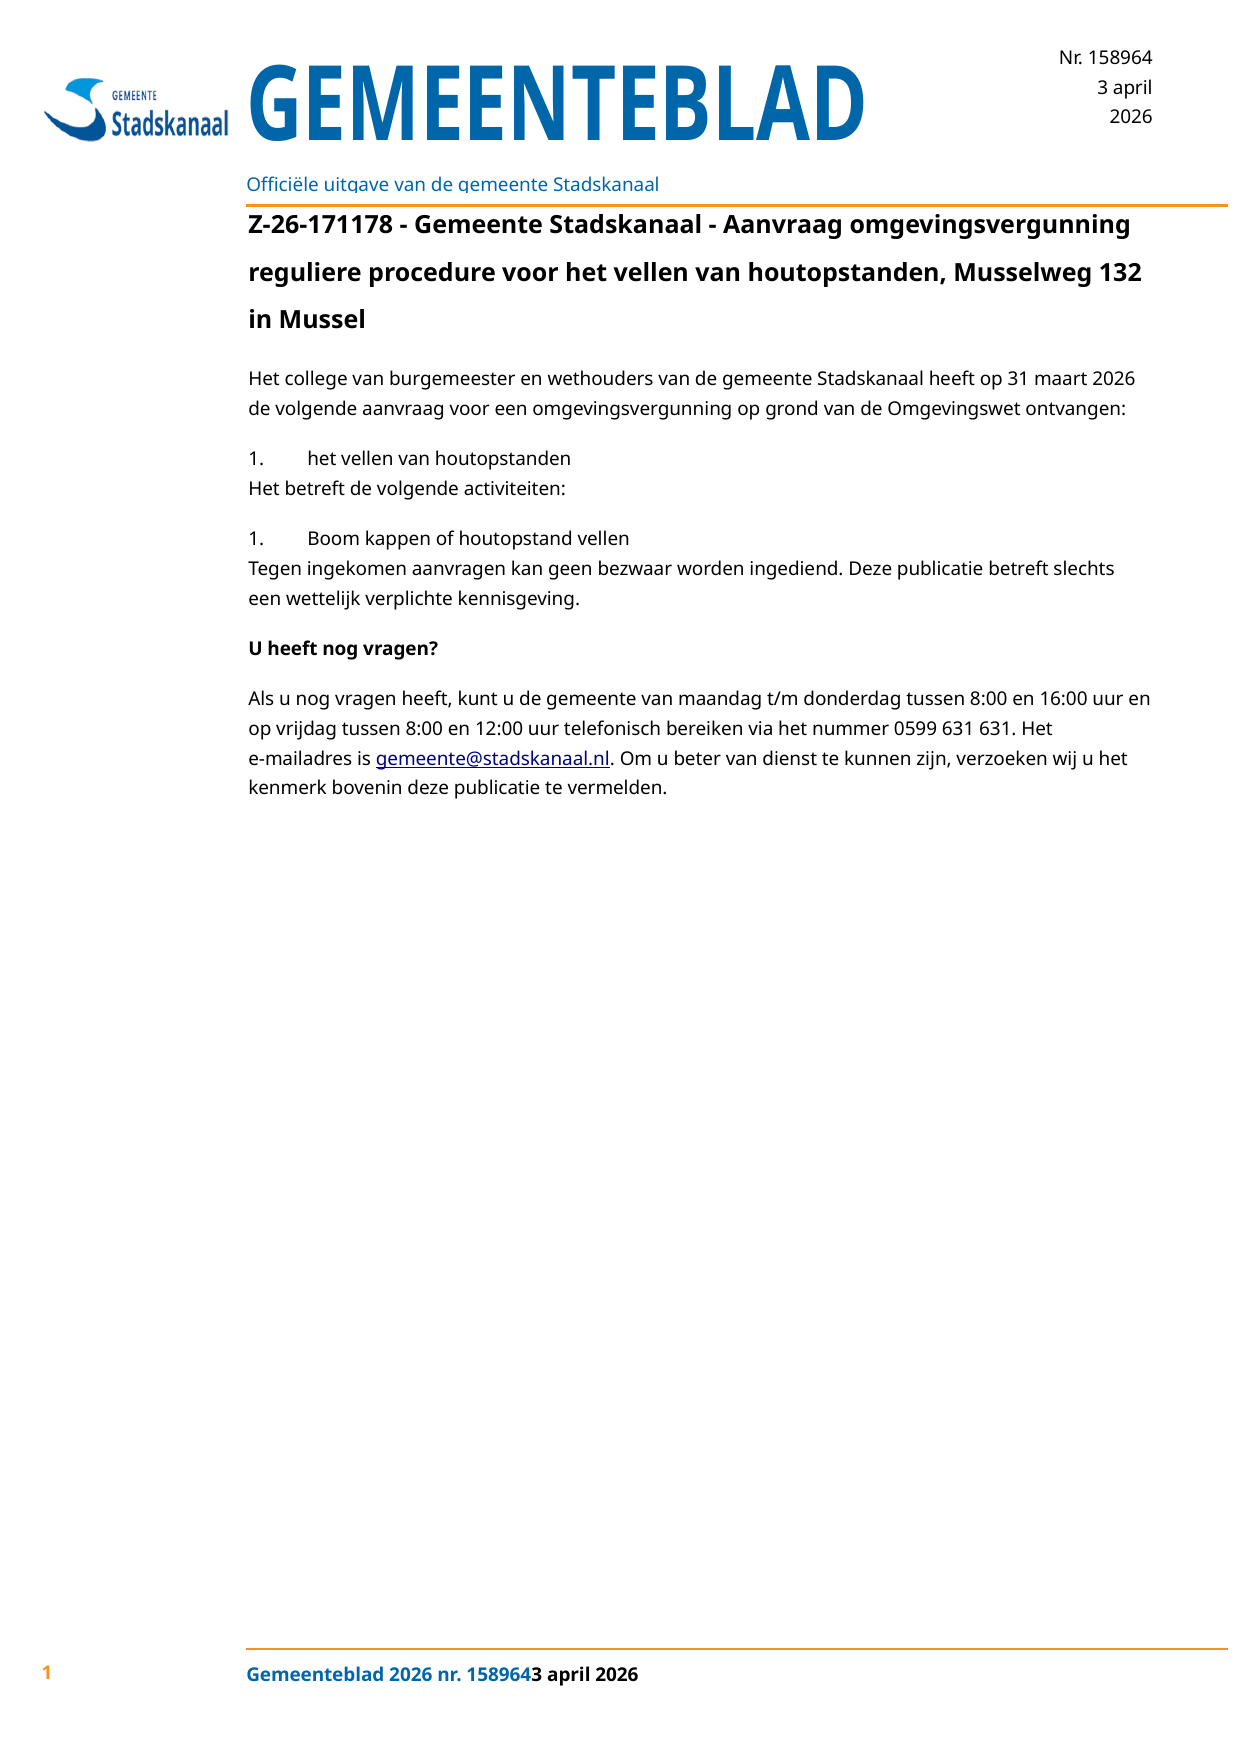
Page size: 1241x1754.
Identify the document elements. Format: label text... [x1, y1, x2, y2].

picture [41, 47, 231, 172]
list het vellen van houtopstanden [248, 446, 1152, 471]
text Tegen ingekomen aanvragen kan geen bezwaar worden ingediend. Deze publicatie betreft slechts een wettelijk verplichte kennisgeving. [248, 555, 1152, 610]
list Boom kappen of houtopstand vellen [248, 526, 1152, 551]
text Als u nog vragen heeft, kunt u de gemeente van maandag t/m donderdag tussen 8:00 en 16:00 uur en op vrijdag tussen 8:00 en 12:00 uur telefonisch bereiken via het nummer 0599 631 631. Het e‑mailadres is gemeente@stadskanaal.nl. Om u beter van dienst te kunnen zijn, verzoeken wij u het kenmerk bovenin deze publicatie te vermelden. [248, 686, 1152, 800]
text Z-26-171178 - Gemeente Stadskanaal - Aanvraag omgevingsvergunning reguliere procedure voor het vellen van houtopstanden, Musselweg 132 in Mussel [248, 207, 1152, 336]
text Het betreft de volgende activiteiten: [248, 475, 1152, 501]
text Het college van burgemeester en wethouders van de gemeente Stadskanaal heeft op 31 maart 2026 de volgende aanvraag voor een omgevingsvergunning op grond van de Omgevingswet ontvangen: [248, 366, 1152, 421]
text U heeft nog vragen? [248, 635, 1152, 661]
